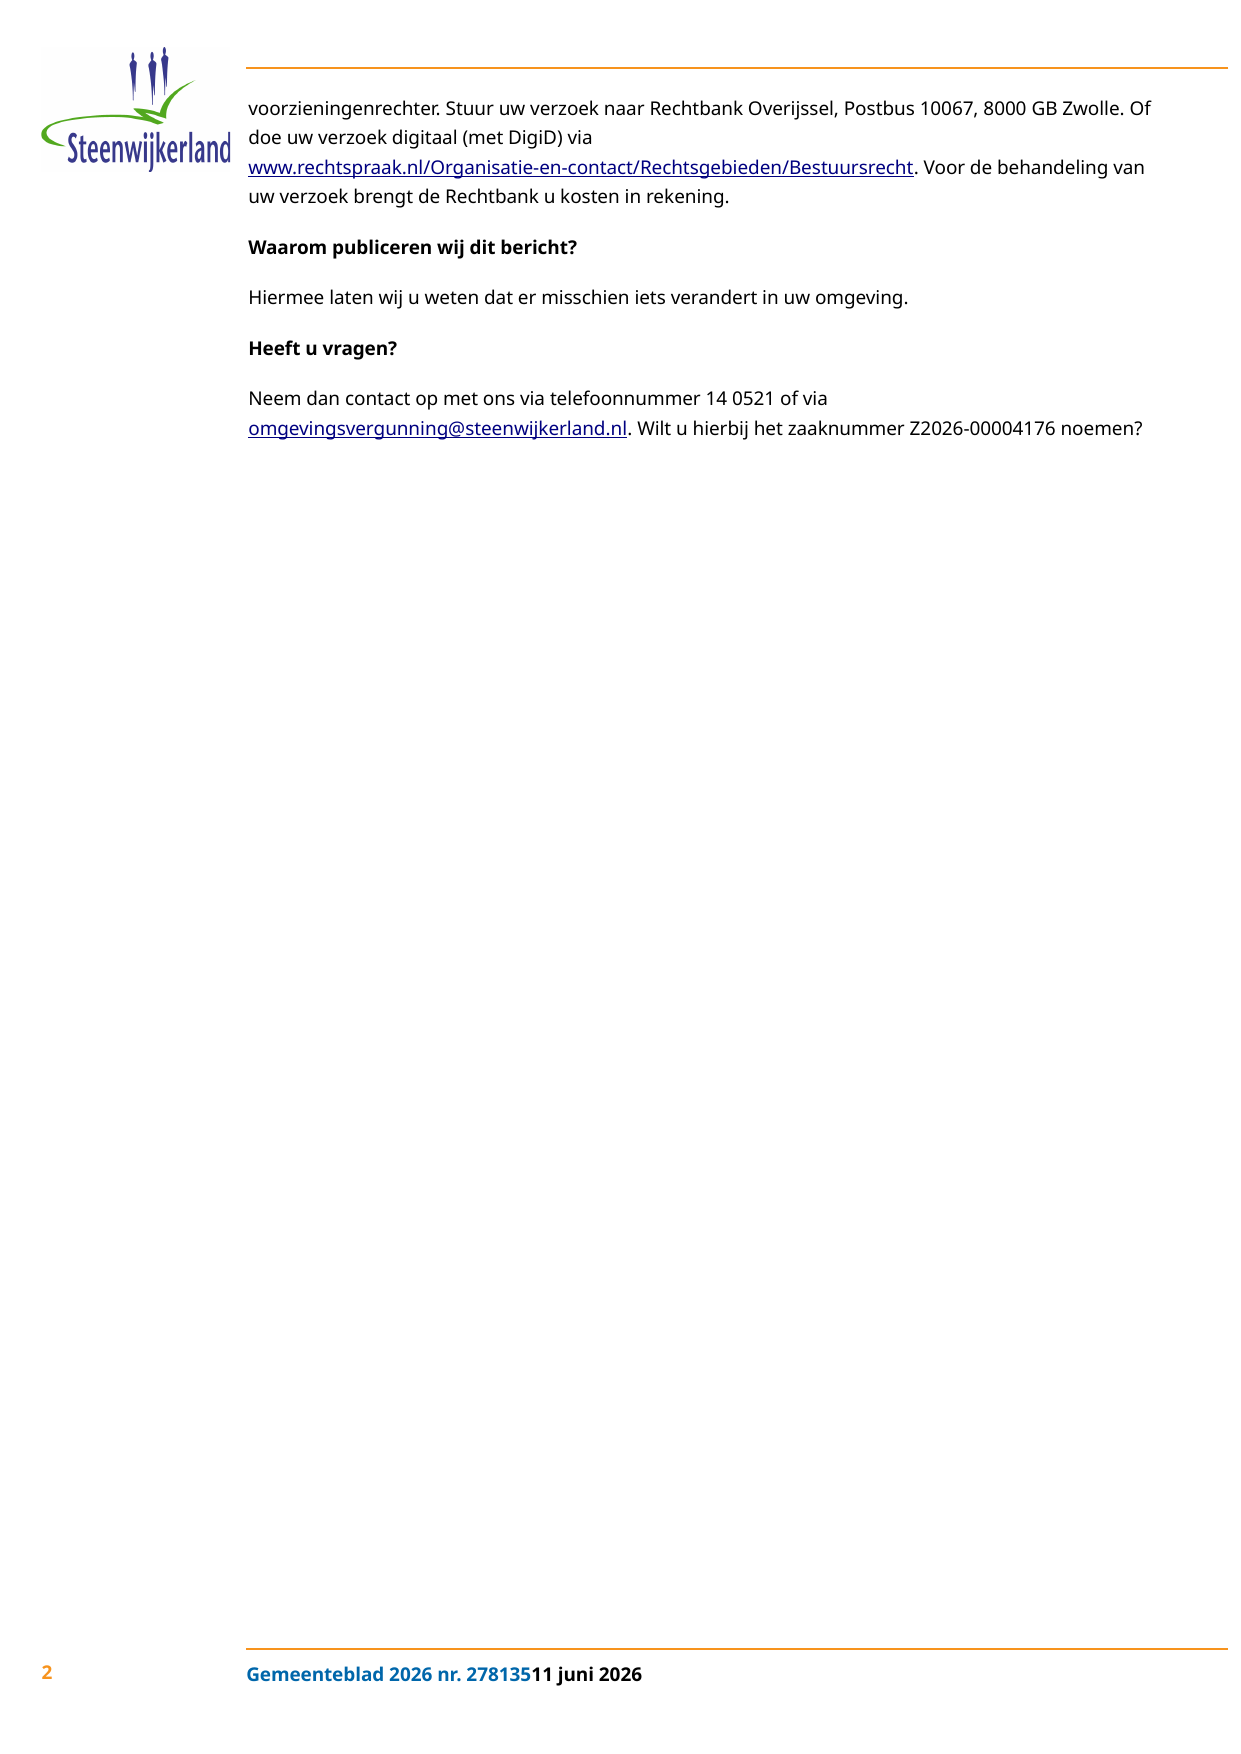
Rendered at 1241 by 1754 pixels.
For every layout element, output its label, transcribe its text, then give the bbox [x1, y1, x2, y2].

text Heeft u vragen? [248, 335, 1152, 361]
text Neem dan contact op met ons via telefoonnummer 14 0521 of via omgevingsvergunning@steenwijkerland.nl. Wilt u hierbij het zaaknummer Z2026-00004176 noemen? [248, 385, 1152, 441]
text voorzieningenrechter. Stuur uw verzoek naar Rechtbank Overijssel, Postbus 10067, 8000 GB Zwolle. Of doe uw verzoek digitaal (met DigiD) via www.rechtspraak.nl/Organisatie-en-contact/Rechtsgebieden/Bestuursrecht. Voor de behandeling van uw verzoek brengt de Rechtbank u kosten in rekening. [248, 95, 1152, 209]
text Waarom publiceren wij dit bericht? [248, 234, 1152, 260]
text Hiermee laten wij u weten dat er misschien iets verandert in uw omgeving. [248, 284, 1152, 310]
picture [41, 47, 231, 172]
